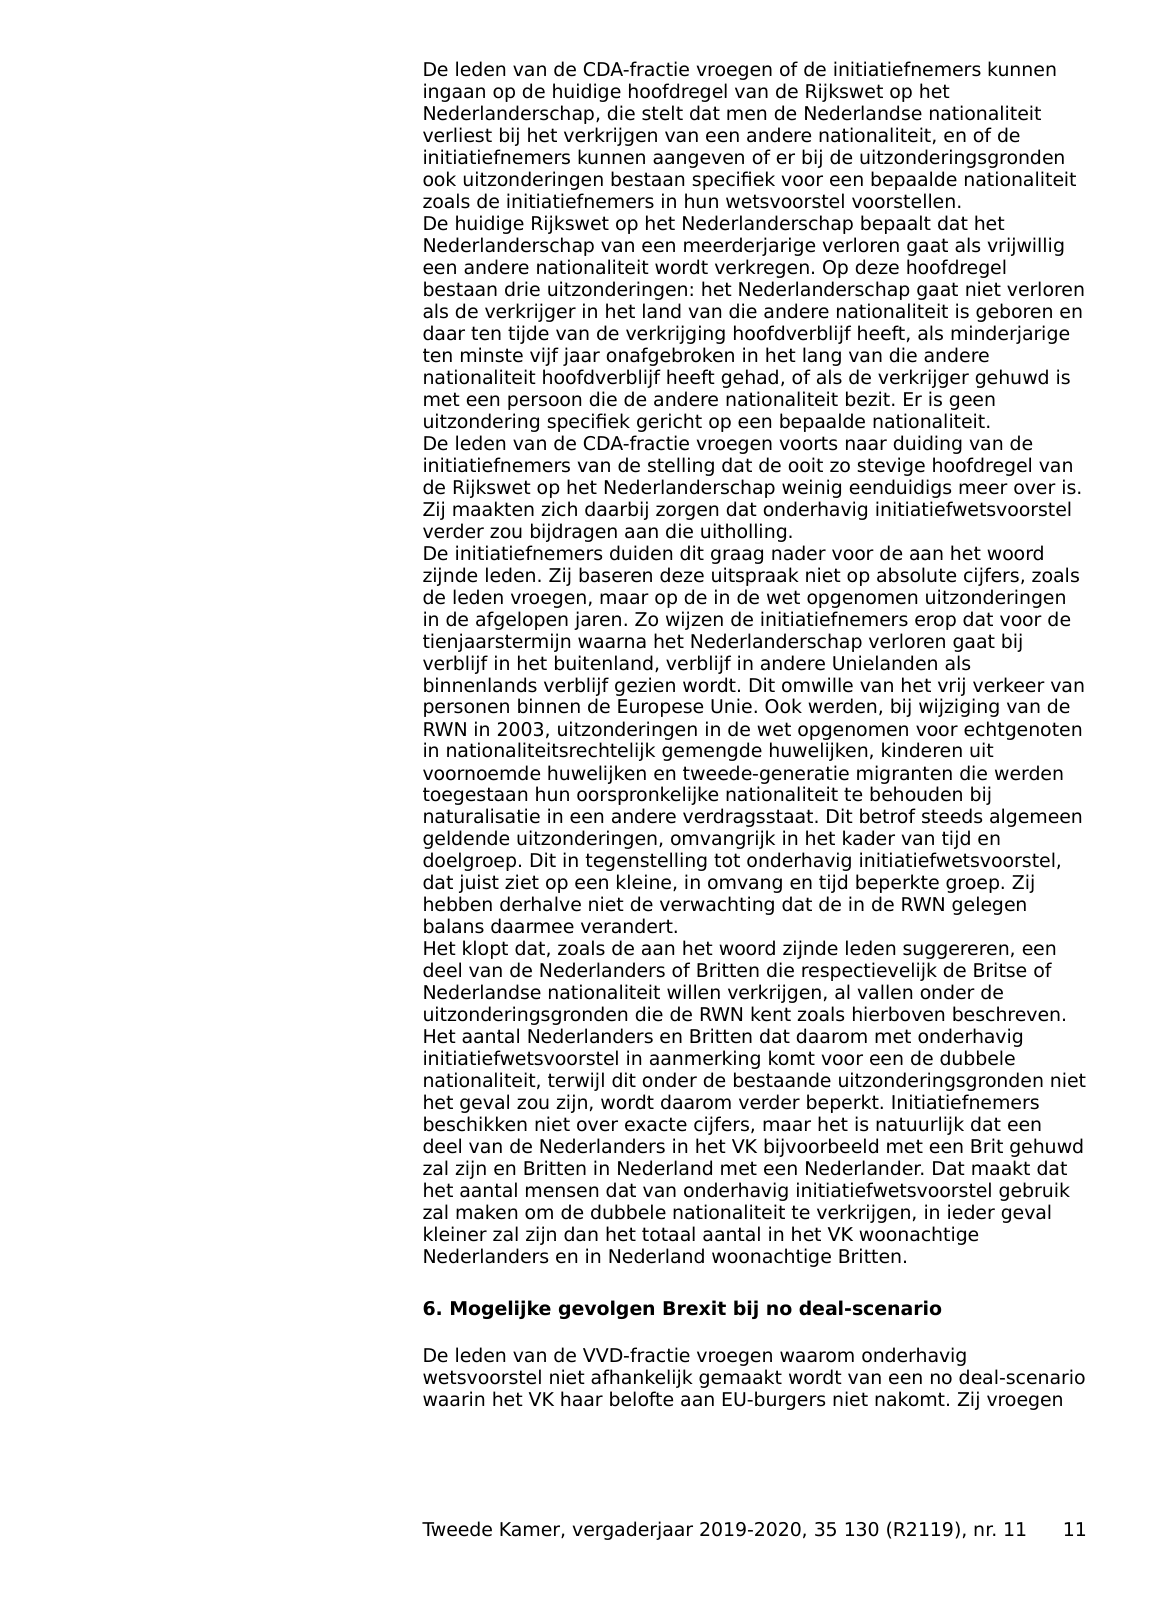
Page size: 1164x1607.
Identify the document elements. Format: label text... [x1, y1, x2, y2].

text De initiatiefnemers duiden dit graag nader voor de aan het woord zijnde leden. Zij baseren deze uitspraak niet op absolute cijfers, zoals de leden vroegen, maar op de in de wet opgenomen uitzonderingen in de afgelopen jaren. Zo wijzen de initiatiefnemers erop dat voor de tienjaarstermijn waarna het Nederlanderschap verloren gaat bij verblijf in het buitenland, verblijf in andere Unielanden als binnenlands verblijf gezien wordt. Dit omwille van het vrij verkeer van personen binnen de Europese Unie. Ook werden, bij wijziging van de RWN in 2003, uitzonderingen in de wet opgenomen voor echtgenoten in nationaliteitsrechtelijk gemengde huwelijken, kinderen uit voornoemde huwelijken en tweede-generatie migranten die werden toegestaan hun oorspronkelijke nationaliteit te behouden bij naturalisatie in een andere verdragsstaat. Dit betrof steeds algemeen geldende uitzonderingen, omvangrijk in het kader van tijd en doelgroep. Dit in tegenstelling tot onderhavig initiatiefwetsvoorstel, dat juist ziet op een kleine, in omvang en tijd beperkte groep. Zij hebben derhalve niet de verwachting dat de in de RWN gelegen balans daarmee verandert. [422, 543, 1087, 938]
text De leden van de CDA-fractie vroegen of de initiatiefnemers kunnen ingaan op de huidige hoofdregel van de Rijkswet op het Nederlanderschap, die stelt dat men de Nederlandse nationaliteit verliest bij het verkrijgen van een andere nationaliteit, en of de initiatiefnemers kunnen aangeven of er bij de uitzonderingsgronden ook uitzonderingen bestaan specifiek voor een bepaalde nationaliteit zoals de initiatiefnemers in hun wetsvoorstel voorstellen. [422, 59, 1087, 213]
text De leden van de VVD-fractie vroegen waarom onderhavig wetsvoorstel niet afhankelijk gemaakt wordt van een no deal-scenario waarin het VK haar belofte aan EU-burgers niet nakomt. Zij vroegen [422, 1345, 1087, 1411]
text De leden van de CDA-fractie vroegen voorts naar duiding van de initiatiefnemers van de stelling dat de ooit zo stevige hoofdregel van de Rijkswet op het Nederlanderschap weinig eenduidigs meer over is. Zij maakten zich daarbij zorgen dat onderhavig initiatiefwetsvoorstel verder zou bijdragen aan die uitholling. [422, 433, 1087, 543]
subtitle 6. Mogelijke gevolgen Brexit bij no deal-scenario [422, 1298, 1087, 1320]
text De huidige Rijkswet op het Nederlanderschap bepaalt dat het Nederlanderschap van een meerderjarige verloren gaat als vrijwillig een andere nationaliteit wordt verkregen. Op deze hoofdregel bestaan drie uitzonderingen: het Nederlanderschap gaat niet verloren als de verkrijger in het land van die andere nationaliteit is geboren en daar ten tijde van de verkrijging hoofdverblijf heeft, als minderjarige ten minste vijf jaar onafgebroken in het lang van die andere nationaliteit hoofdverblijf heeft gehad, of als de verkrijger gehuwd is met een persoon die de andere nationaliteit bezit. Er is geen uitzondering specifiek gericht op een bepaalde nationaliteit. [422, 213, 1087, 433]
text Het klopt dat, zoals de aan het woord zijnde leden suggereren, een deel van de Nederlanders of Britten die respectievelijk de Britse of Nederlandse nationaliteit willen verkrijgen, al vallen onder de uitzonderingsgronden die de RWN kent zoals hierboven beschreven. Het aantal Nederlanders en Britten dat daarom met onderhavig initiatiefwetsvoorstel in aanmerking komt voor een de dubbele nationaliteit, terwijl dit onder de bestaande uitzonderingsgronden niet het geval zou zijn, wordt daarom verder beperkt. Initiatiefnemers beschikken niet over exacte cijfers, maar het is natuurlijk dat een deel van de Nederlanders in het VK bijvoorbeeld met een Brit gehuwd zal zijn en Britten in Nederland met een Nederlander. Dat maakt dat het aantal mensen dat van onderhavig initiatiefwetsvoorstel gebruik zal maken om de dubbele nationaliteit te verkrijgen, in ieder geval kleiner zal zijn dan het totaal aantal in het VK woonachtige Nederlanders en in Nederland woonachtige Britten. [422, 938, 1087, 1268]
